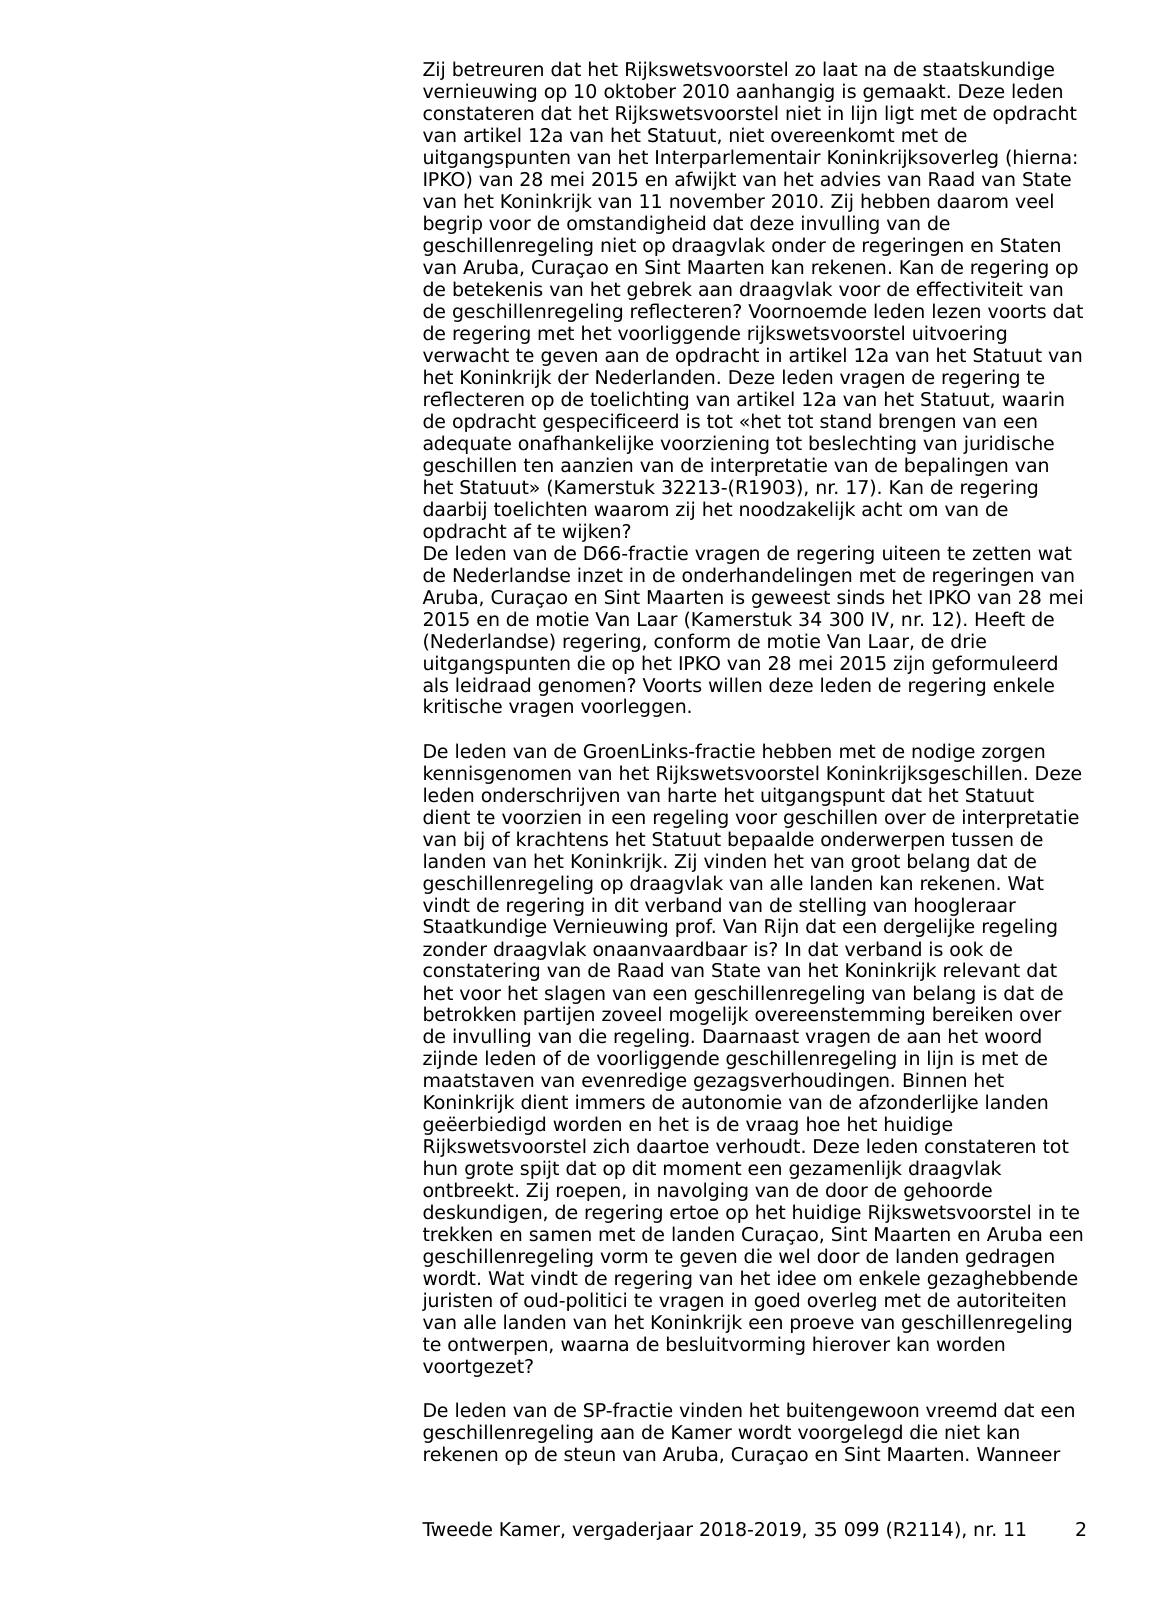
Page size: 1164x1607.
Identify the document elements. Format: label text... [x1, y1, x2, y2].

text De leden van de D66-fractie vragen de regering uiteen te zetten wat de Nederlandse inzet in de onderhandelingen met de regeringen van Aruba, Curaçao en Sint Maarten is geweest sinds het IPKO van 28 mei 2015 en de motie Van Laar (Kamerstuk 34 300 IV, nr. 12). Heeft de (Nederlandse) regering, conform de motie Van Laar, de drie uitgangspunten die op het IPKO van 28 mei 2015 zijn geformuleerd als leidraad genomen? Voorts willen deze leden de regering enkele kritische vragen voorleggen. [422, 543, 1087, 718]
text Zij betreuren dat het Rijkswetsvoorstel zo laat na de staatskundige vernieuwing op 10 oktober 2010 aanhangig is gemaakt. Deze leden constateren dat het Rijkswetsvoorstel niet in lijn ligt met de opdracht van artikel 12a van het Statuut, niet overeenkomt met de uitgangspunten van het Interparlementair Koninkrijksoverleg (hierna: IPKO) van 28 mei 2015 en afwijkt van het advies van Raad van State van het Koninkrijk van 11 november 2010. Zij hebben daarom veel begrip voor de omstandigheid dat deze invulling van de geschillenregeling niet op draagvlak onder de regeringen en Staten van Aruba, Curaçao en Sint Maarten kan rekenen. Kan de regering op de betekenis van het gebrek aan draagvlak voor de effectiviteit van de geschillenregeling reflecteren? Voornoemde leden lezen voorts dat de regering met het voorliggende rijkswetsvoorstel uitvoering verwacht te geven aan de opdracht in artikel 12a van het Statuut van het Koninkrijk der Nederlanden. Deze leden vragen de regering te reflecteren op de toelichting van artikel 12a van het Statuut, waarin de opdracht gespecificeerd is tot «het tot stand brengen van een adequate onafhankelijke voorziening tot beslechting van juridische geschillen ten aanzien van de interpretatie van de bepalingen van het Statuut» (Kamerstuk 32213-(R1903), nr. 17). Kan de regering daarbij toelichten waarom zij het noodzakelijk acht om van de opdracht af te wijken? [422, 59, 1087, 543]
text De leden van de GroenLinks-fractie hebben met de nodige zorgen kennisgenomen van het Rijkswetsvoorstel Koninkrijksgeschillen. Deze leden onderschrijven van harte het uitgangspunt dat het Statuut dient te voorzien in een regeling voor geschillen over de interpretatie van bij of krachtens het Statuut bepaalde onderwerpen tussen de landen van het Koninkrijk. Zij vinden het van groot belang dat de geschillenregeling op draagvlak van alle landen kan rekenen. Wat vindt de regering in dit verband van de stelling van hoogleraar Staatkundige Vernieuwing prof. Van Rijn dat een dergelijke regeling zonder draagvlak onaanvaardbaar is? In dat verband is ook de constatering van de Raad van State van het Koninkrijk relevant dat het voor het slagen van een geschillenregeling van belang is dat de betrokken partijen zoveel mogelijk overeenstemming bereiken over de invulling van die regeling. Daarnaast vragen de aan het woord zijnde leden of de voorliggende geschillenregeling in lijn is met de maatstaven van evenredige gezagsverhoudingen. Binnen het Koninkrijk dient immers de autonomie van de afzonderlijke landen geëerbiedigd worden en het is de vraag hoe het huidige Rijkswetsvoorstel zich daartoe verhoudt. Deze leden constateren tot hun grote spijt dat op dit moment een gezamenlijk draagvlak ontbreekt. Zij roepen, in navolging van de door de gehoorde deskundigen, de regering ertoe op het huidige Rijkswetsvoorstel in te trekken en samen met de landen Curaçao, Sint Maarten en Aruba een geschillenregeling vorm te geven die wel door de landen gedragen wordt. Wat vindt de regering van het idee om enkele gezaghebbende juristen of oud-politici te vragen in goed overleg met de autoriteiten van alle landen van het Koninkrijk een proeve van geschillenregeling te ontwerpen, waarna de besluitvorming hierover kan worden voortgezet? [422, 741, 1087, 1378]
text De leden van de SP-fractie vinden het buitengewoon vreemd dat een geschillenregeling aan de Kamer wordt voorgelegd die niet kan rekenen op de steun van Aruba, Curaçao en Sint Maarten. Wanneer [422, 1400, 1087, 1466]
